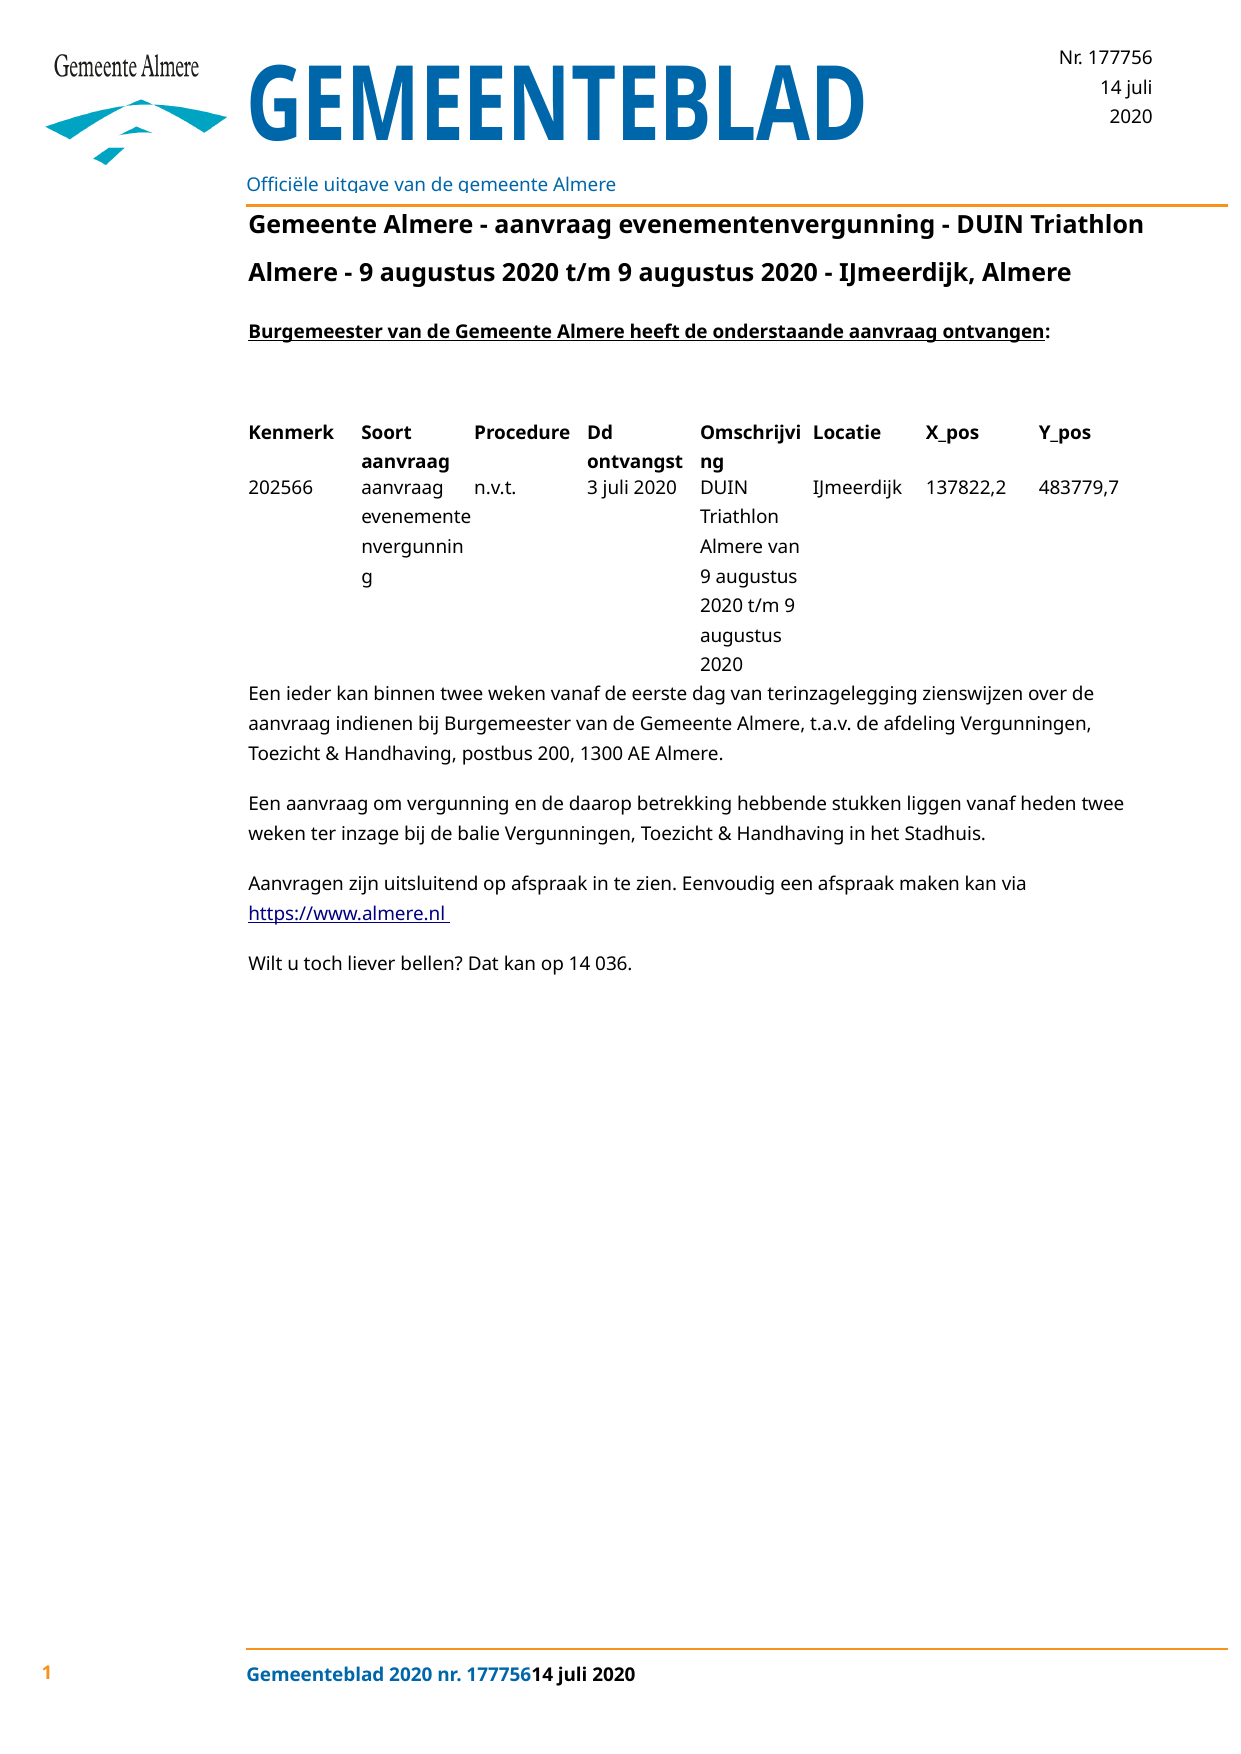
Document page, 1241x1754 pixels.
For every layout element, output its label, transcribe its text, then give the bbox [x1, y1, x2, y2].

table_header Kenmerk [248, 419, 361, 474]
table_header Omschrijving [700, 419, 813, 474]
table_header Y_pos [1039, 419, 1152, 474]
table_cell 202566 [248, 474, 361, 677]
table_cell 3 juli 2020 [587, 474, 700, 677]
picture [41, 47, 231, 172]
table_cell aanvraag evenementenvergunning [361, 474, 474, 677]
table_header Locatie [813, 419, 926, 474]
table_header Dd ontvangst [587, 419, 700, 474]
table_cell 137822,2 [926, 474, 1038, 677]
table_cell n.v.t. [474, 474, 587, 677]
text Een aanvraag om vergunning en de daarop betrekking hebbende stukken liggen vanaf heden twee weken ter inzage bij de balie Vergunningen, Toezicht & Handhaving in het Stadhuis. [248, 790, 1152, 846]
text Wilt u toch liever bellen? Dat kan op 14 036. [248, 950, 1152, 976]
text Aanvragen zijn uitsluitend op afspraak in te zien. Eenvoudig een afspraak maken kan via https://www.almere.nl [248, 870, 1152, 926]
text Een ieder kan binnen twee weken vanaf de eerste dag van terinzagelegging zienswijzen over de aanvraag indienen bij Burgemeester van de Gemeente Almere, t.a.v. de afdeling Vergunningen, Toezicht & Handhaving, postbus 200, 1300 AE Almere. [248, 681, 1152, 766]
table_cell IJmeerdijk [813, 474, 926, 677]
text Gemeente Almere - aanvraag evenementenvergunning - DUIN Triathlon Almere - 9 augustus 2020 t/m 9 augustus 2020 - IJmeerdijk, Almere [248, 207, 1152, 288]
text Burgemeester van de Gemeente Almere heeft de onderstaande aanvraag ontvangen: [248, 318, 1152, 344]
table_cell 483779,7 [1039, 474, 1152, 677]
table_header Procedure [474, 419, 587, 474]
table_header Soort aanvraag [361, 419, 474, 474]
table_header X_pos [926, 419, 1038, 474]
table_cell DUIN Triathlon Almere van 9 augustus 2020 t/m 9 augustus 2020 [700, 474, 813, 677]
